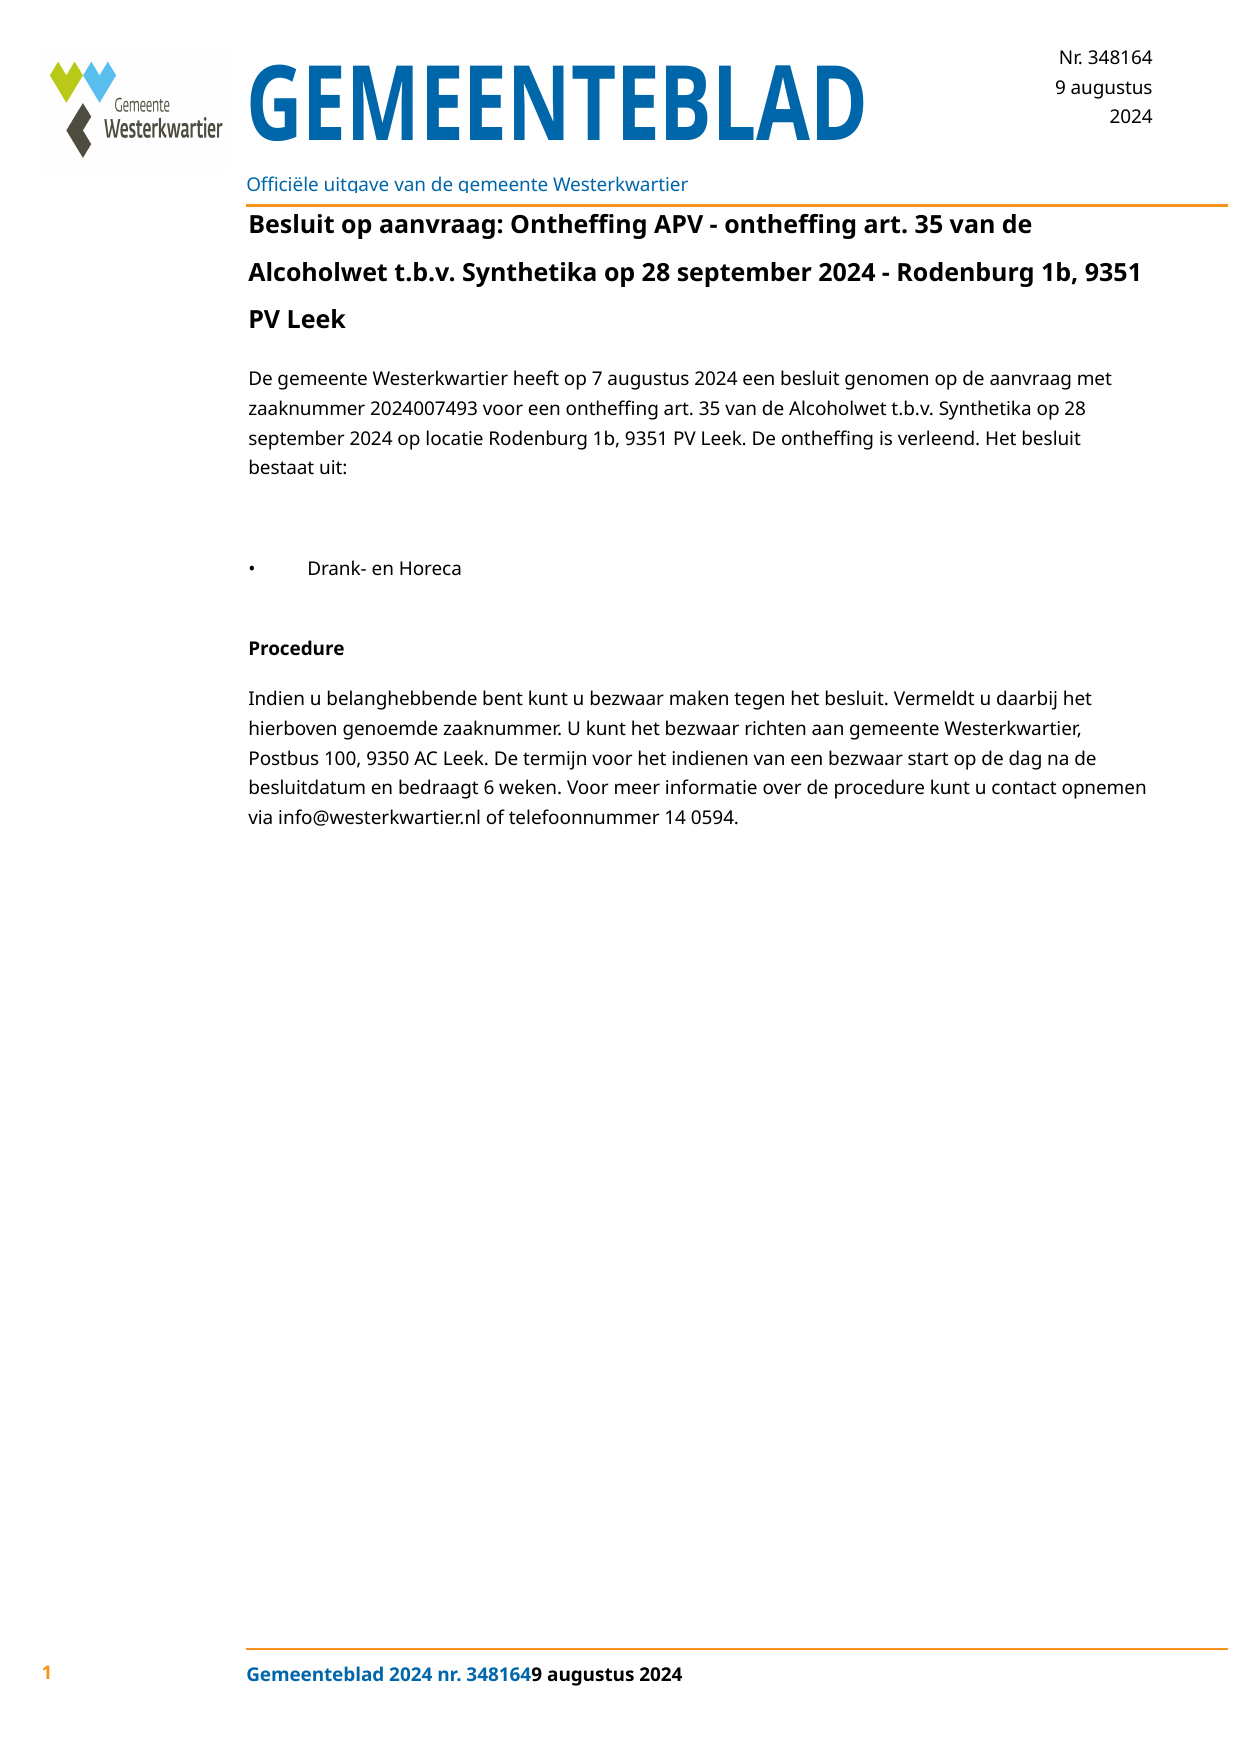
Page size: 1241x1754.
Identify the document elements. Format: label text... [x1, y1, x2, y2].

text De gemeente Westerkwartier heeft op 7 augustus 2024 een besluit genomen op de aanvraag met zaaknummer 2024007493 voor een ontheffing art. 35 van de Alcoholwet t.b.v. Synthetika op 28 september 2024 op locatie Rodenburg 1b, 9351 PV Leek. De ontheffing is verleend. Het besluit bestaat uit: [248, 366, 1152, 480]
text Indien u belanghebbende bent kunt u bezwaar maken tegen het besluit. Vermeldt u daarbij het hierboven genoemde zaaknummer. U kunt het bezwaar richten aan gemeente Westerkwartier, Postbus 100, 9350 AC Leek. De termijn voor het indienen van een bezwaar start op de dag na de besluitdatum en bedraagt 6 weken. Voor meer informatie over de procedure kunt u contact opnemen via info@westerkwartier.nl of telefoonnummer 14 0594. [248, 686, 1152, 829]
picture [41, 47, 231, 172]
text Besluit op aanvraag: Ontheffing APV - ontheffing art. 35 van de Alcoholwet t.b.v. Synthetika op 28 september 2024 - Rodenburg 1b, 9351 PV Leek [248, 207, 1152, 336]
list Drank- en Horeca [248, 555, 1152, 581]
text Procedure [248, 635, 1152, 661]
